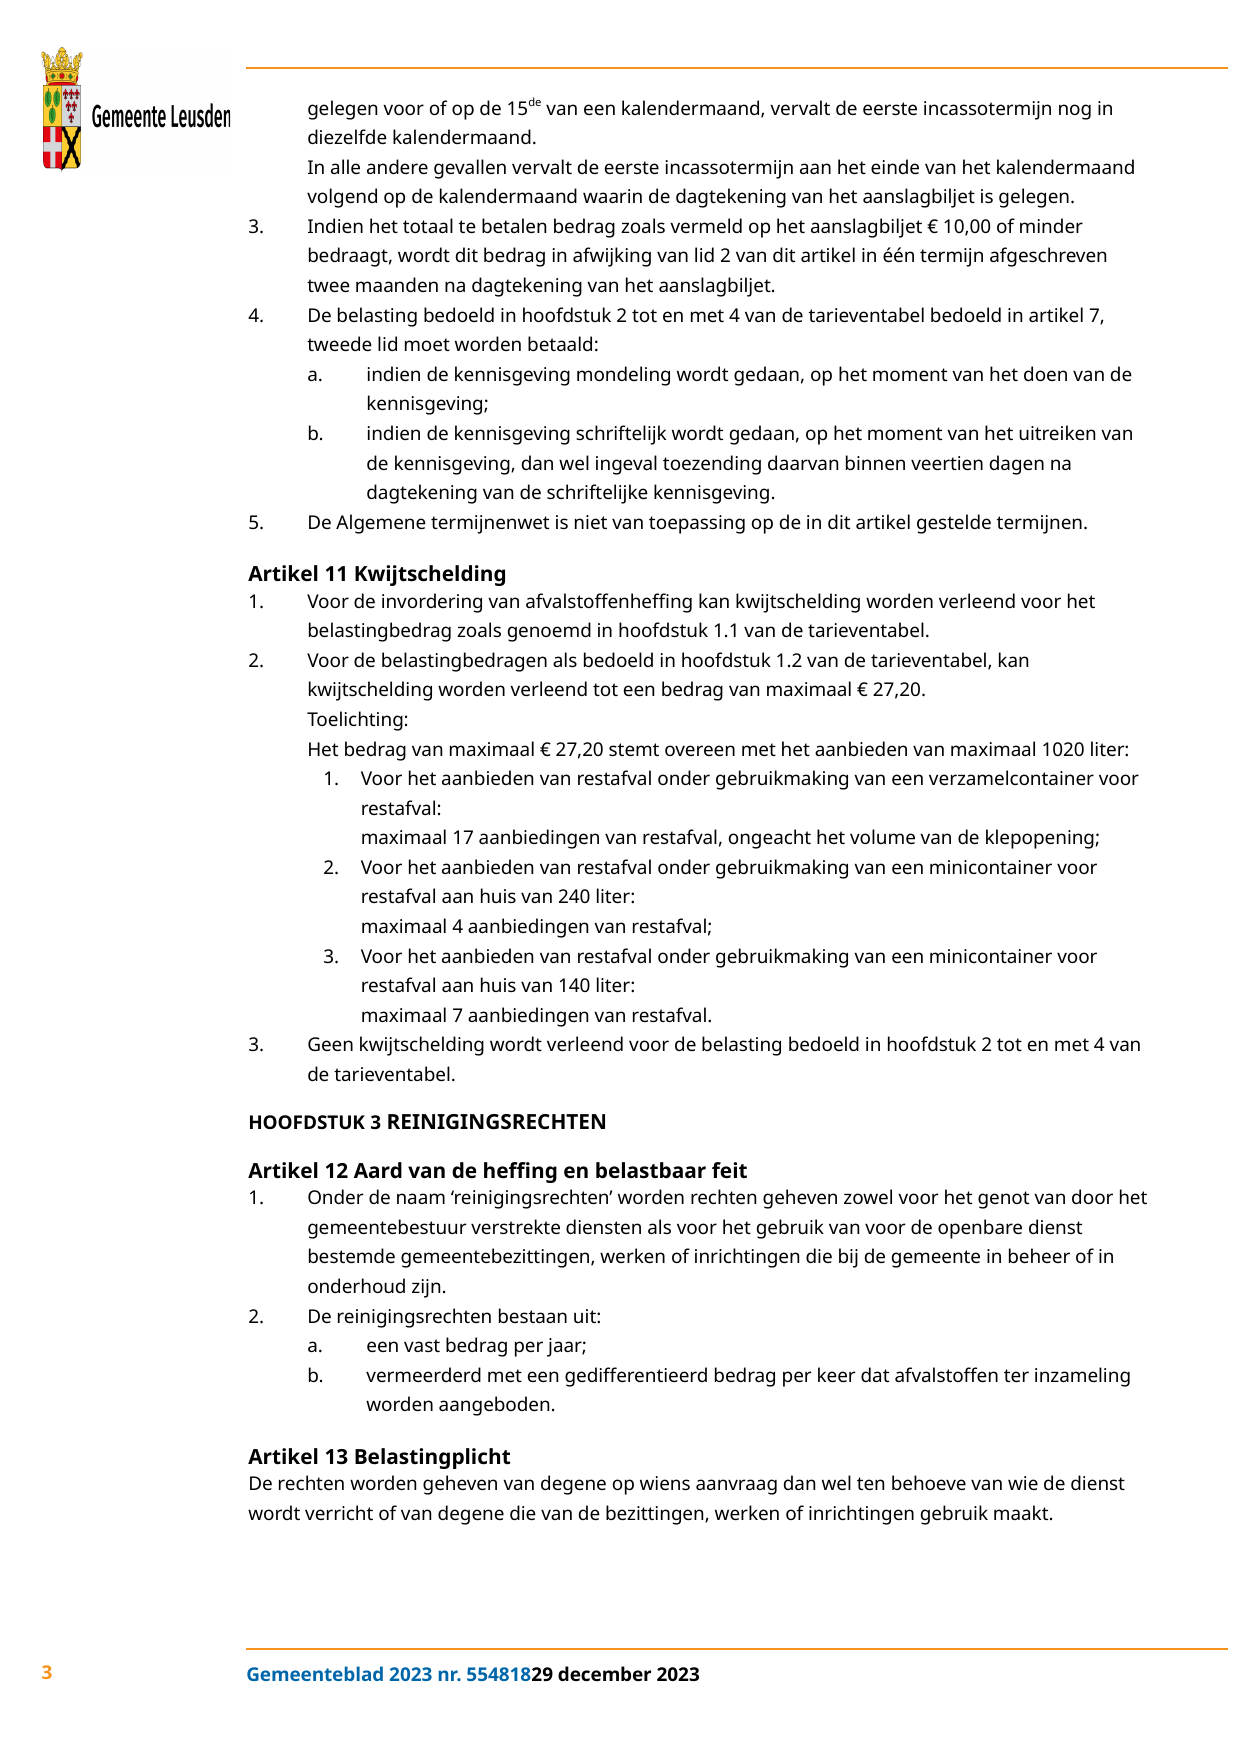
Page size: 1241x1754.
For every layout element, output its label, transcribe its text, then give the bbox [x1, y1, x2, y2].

list Voor de invordering van afvalstoffenheffing kan kwijtschelding worden verleend voor het belastingbedrag zoals genoemd in hoofdstuk 1.1 van de tarieventabel. [248, 588, 1152, 643]
list maximaal 17 aanbiedingen van restafval, ongeacht het volume van de klepopening; [323, 824, 1152, 850]
list De reinigingsrechten bestaan uit: [248, 1303, 1152, 1328]
list Toelichting: [248, 706, 1152, 732]
list De belasting bedoeld in hoofdstuk 2 tot en met 4 van de tarieventabel bedoeld in artikel 7, tweede lid moet worden betaald: [248, 302, 1152, 357]
list In alle andere gevallen vervalt de eerste incassotermijn aan het einde van het kalendermaand volgend op de kalendermaand waarin de dagtekening van het aanslagbiljet is gelegen. [248, 154, 1152, 209]
list De Algemene termijnenwet is niet van toepassing op de in dit artikel gestelde termijnen. [248, 509, 1152, 535]
list maximaal 4 aanbiedingen van restafval; [323, 913, 1152, 939]
list Voor de belastingbedragen als bedoeld in hoofdstuk 1.2 van de tarieventabel, kan kwijtschelding worden verleend tot een bedrag van maximaal € 27,20. [248, 647, 1152, 702]
list Voor het aanbieden van restafval onder gebruikmaking van een verzamelcontainer voor restafval: [323, 765, 1152, 821]
text Artikel 13 Belastingplicht [248, 1442, 1152, 1470]
list indien de kennisgeving mondeling wordt gedaan, op het moment van het doen van de kennisgeving; [307, 361, 1152, 416]
list Het bedrag van maximaal € 27,20 stemt overeen met het aanbieden van maximaal 1020 liter: [248, 736, 1152, 761]
list indien de kennisgeving schriftelijk wordt gedaan, op het moment van het uitreiken van de kennisgeving, dan wel ingeval toezending daarvan binnen veertien dagen na dagtekening van de schriftelijke kennisgeving. [307, 420, 1152, 505]
picture [41, 47, 231, 172]
list Voor het aanbieden van restafval onder gebruikmaking van een minicontainer voor restafval aan huis van 140 liter: [323, 943, 1152, 998]
list Geen kwijtschelding wordt verleend voor de belasting bedoeld in hoofdstuk 2 tot en met 4 van de tarieventabel. [248, 1032, 1152, 1087]
list een vast bedrag per jaar; [307, 1332, 1152, 1358]
text Artikel 12 Aard van de heffing en belastbaar feit [248, 1156, 1152, 1184]
list Onder de naam ‘reinigingsrechten’ worden rechten geheven zowel voor het genot van door het gemeentebestuur verstrekte diensten als voor het gebruik van voor de openbare dienst bestemde gemeentebezittingen, werken of inrichtingen die bij de gemeente in beheer of in onderhoud zijn. [248, 1184, 1152, 1299]
list Voor het aanbieden van restafval onder gebruikmaking van een minicontainer voor restafval aan huis van 240 liter: [323, 854, 1152, 909]
list maximaal 7 aanbiedingen van restafval. [323, 1002, 1152, 1028]
list gelegen voor of op de 15de van een kalendermaand, vervalt de eerste incassotermijn nog in diezelfde kalendermaand. [248, 95, 1152, 150]
text HOOFDSTUK 3 REINIGINGSRECHTEN [248, 1107, 1152, 1135]
text Artikel 11 Kwijtschelding [248, 559, 1152, 588]
list Indien het totaal te betalen bedrag zoals vermeld op het aanslagbiljet € 10,00 of minder bedraagt, wordt dit bedrag in afwijking van lid 2 van dit artikel in één termijn afgeschreven twee maanden na dagtekening van het aanslagbiljet. [248, 213, 1152, 298]
text De rechten worden geheven van degene op wiens aanvraag dan wel ten behoeve van wie de dienst wordt verricht of van degene die van de bezittingen, werken of inrichtingen gebruik maakt. [248, 1470, 1152, 1526]
list vermeerderd met een gedifferentieerd bedrag per keer dat afvalstoffen ter inzameling worden aangeboden. [307, 1362, 1152, 1417]
